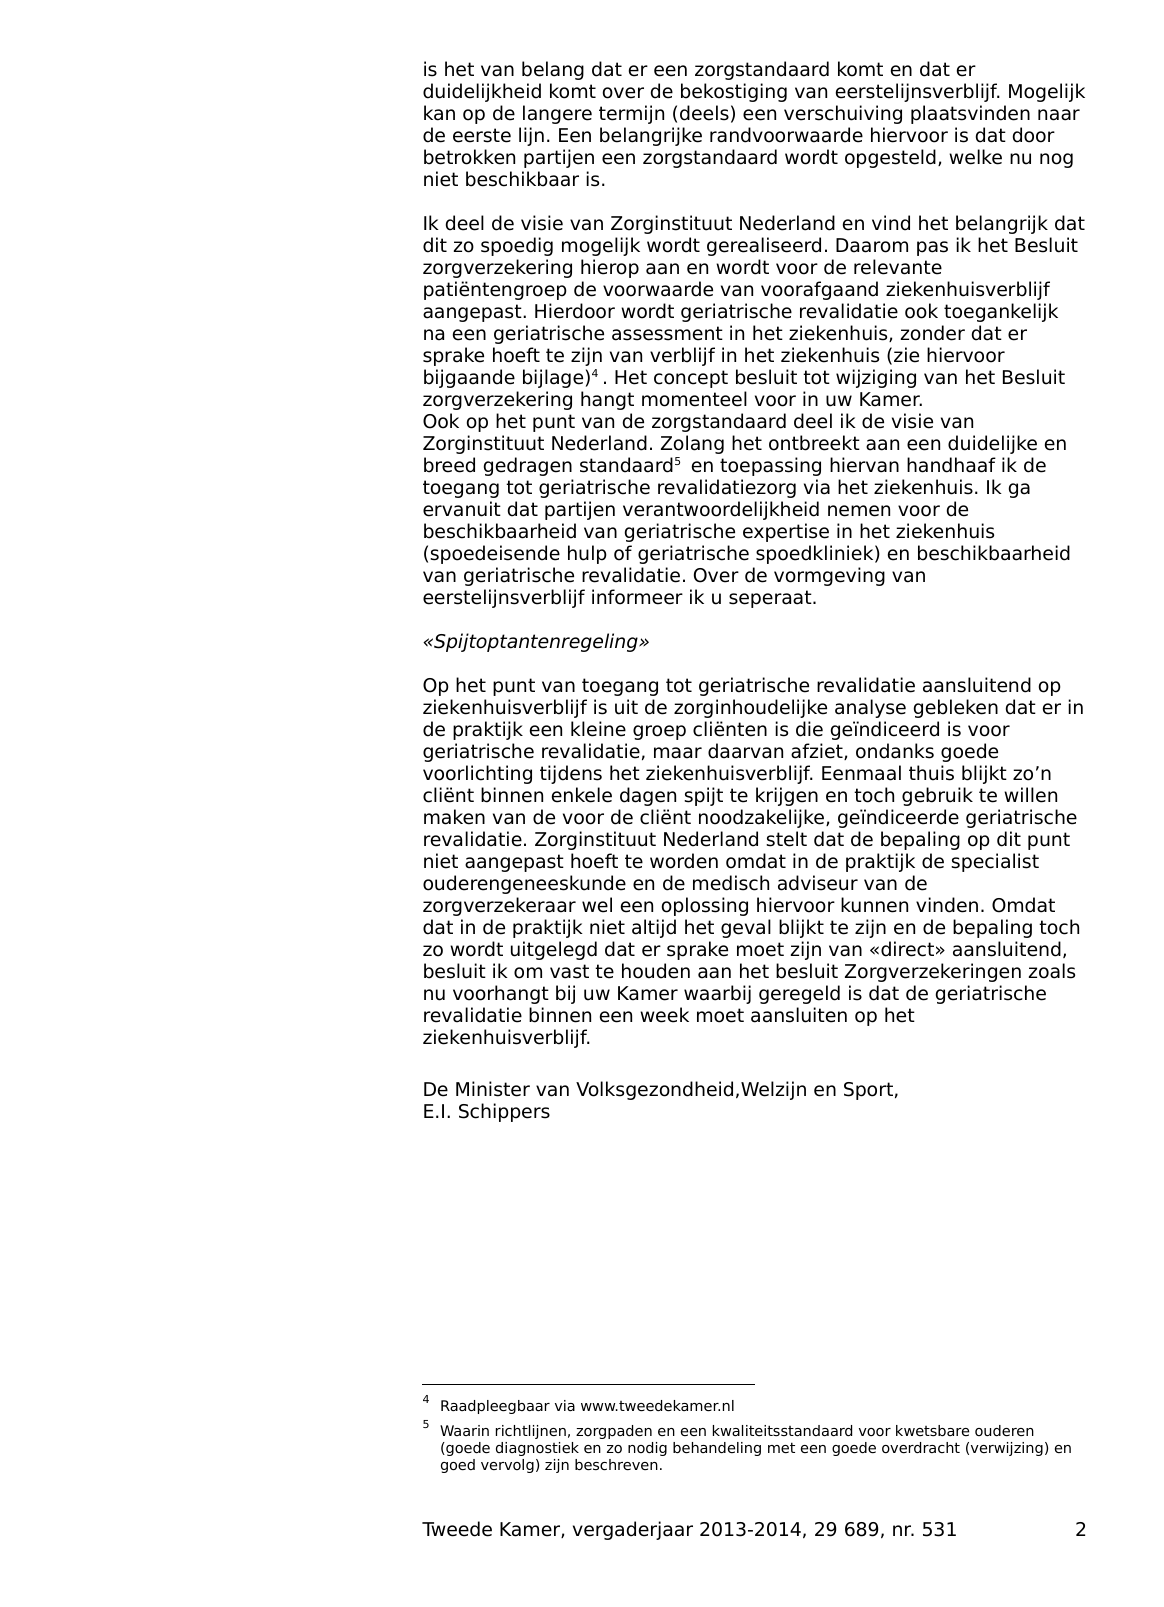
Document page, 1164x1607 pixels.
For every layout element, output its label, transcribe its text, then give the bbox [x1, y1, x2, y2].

text Op het punt van toegang tot geriatrische revalidatie aansluitend op ziekenhuisverblijf is uit de zorginhoudelijke analyse gebleken dat er in de praktijk een kleine groep cliënten is die geïndiceerd is voor geriatrische revalidatie, maar daarvan afziet, ondanks goede voorlichting tijdens het ziekenhuisverblijf. Eenmaal thuis blijkt zo’n cliënt binnen enkele dagen spijt te krijgen en toch gebruik te willen maken van de voor de cliënt noodzakelijke, geïndiceerde geriatrische revalidatie. Zorginstituut Nederland stelt dat de bepaling op dit punt niet aangepast hoeft te worden omdat in de praktijk de specialist ouderengeneeskunde en de medisch adviseur van de zorgverzekeraar wel een oplossing hiervoor kunnen vinden. Omdat dat in de praktijk niet altijd het geval blijkt te zijn en de bepaling toch zo wordt uitgelegd dat er sprake moet zijn van «direct» aansluitend, besluit ik om vast te houden aan het besluit Zorgverzekeringen zoals nu voorhangt bij uw Kamer waarbij geregeld is dat de geriatrische revalidatie binnen een week moet aansluiten op het ziekenhuisverblijf. [422, 675, 1087, 1049]
text Waarin richtlijnen, zorgpaden en een kwaliteitsstandaard voor kwetsbare ouderen (goede diagnostiek en zo nodig behandeling met een goede overdracht (verwijzing) en goed vervolg) zijn beschreven. [422, 1418, 1087, 1474]
text Raadpleegbaar via www.tweedekamer.nl [422, 1393, 1087, 1416]
text is het van belang dat er een zorgstandaard komt en dat er duidelijkheid komt over de bekostiging van eerstelijnsverblijf. Mogelijk kan op de langere termijn (deels) een verschuiving plaatsvinden naar de eerste lijn. Een belangrijke randvoorwaarde hiervoor is dat door betrokken partijen een zorgstandaard wordt opgesteld, welke nu nog niet beschikbaar is. [422, 59, 1087, 191]
text Ik deel de visie van Zorginstituut Nederland en vind het belangrijk dat dit zo spoedig mogelijk wordt gerealiseerd. Daarom pas ik het Besluit zorgverzekering hierop aan en wordt voor de relevante patiëntengroep de voorwaarde van voorafgaand ziekenhuisverblijf aangepast. Hierdoor wordt geriatrische revalidatie ook toegankelijk na een geriatrische assessment in het ziekenhuis, zonder dat er sprake hoeft te zijn van verblijf in het ziekenhuis (zie hiervoor bijgaande bijlage). Het concept besluit tot wijziging van het Besluit zorgverzekering hangt momenteel voor in uw Kamer. [422, 213, 1087, 411]
text Ook op het punt van de zorgstandaard deel ik de visie van Zorginstituut Nederland. Zolang het ontbreekt aan een duidelijke en breed gedragen standaard en toepassing hiervan handhaaf ik de toegang tot geriatrische revalidatiezorg via het ziekenhuis. Ik ga ervanuit dat partijen verantwoordelijkheid nemen voor de beschikbaarheid van geriatrische expertise in het ziekenhuis (spoedeisende hulp of geriatrische spoedkliniek) en beschikbaarheid van geriatrische revalidatie. Over de vormgeving van eerstelijnsverblijf informeer ik u seperaat. [422, 411, 1087, 609]
text De Minister van Volksgezondheid,Welzijn en Sport, E.I. Schippers [422, 1079, 1087, 1123]
subtitle «Spijtoptantenregeling» [422, 631, 1087, 653]
